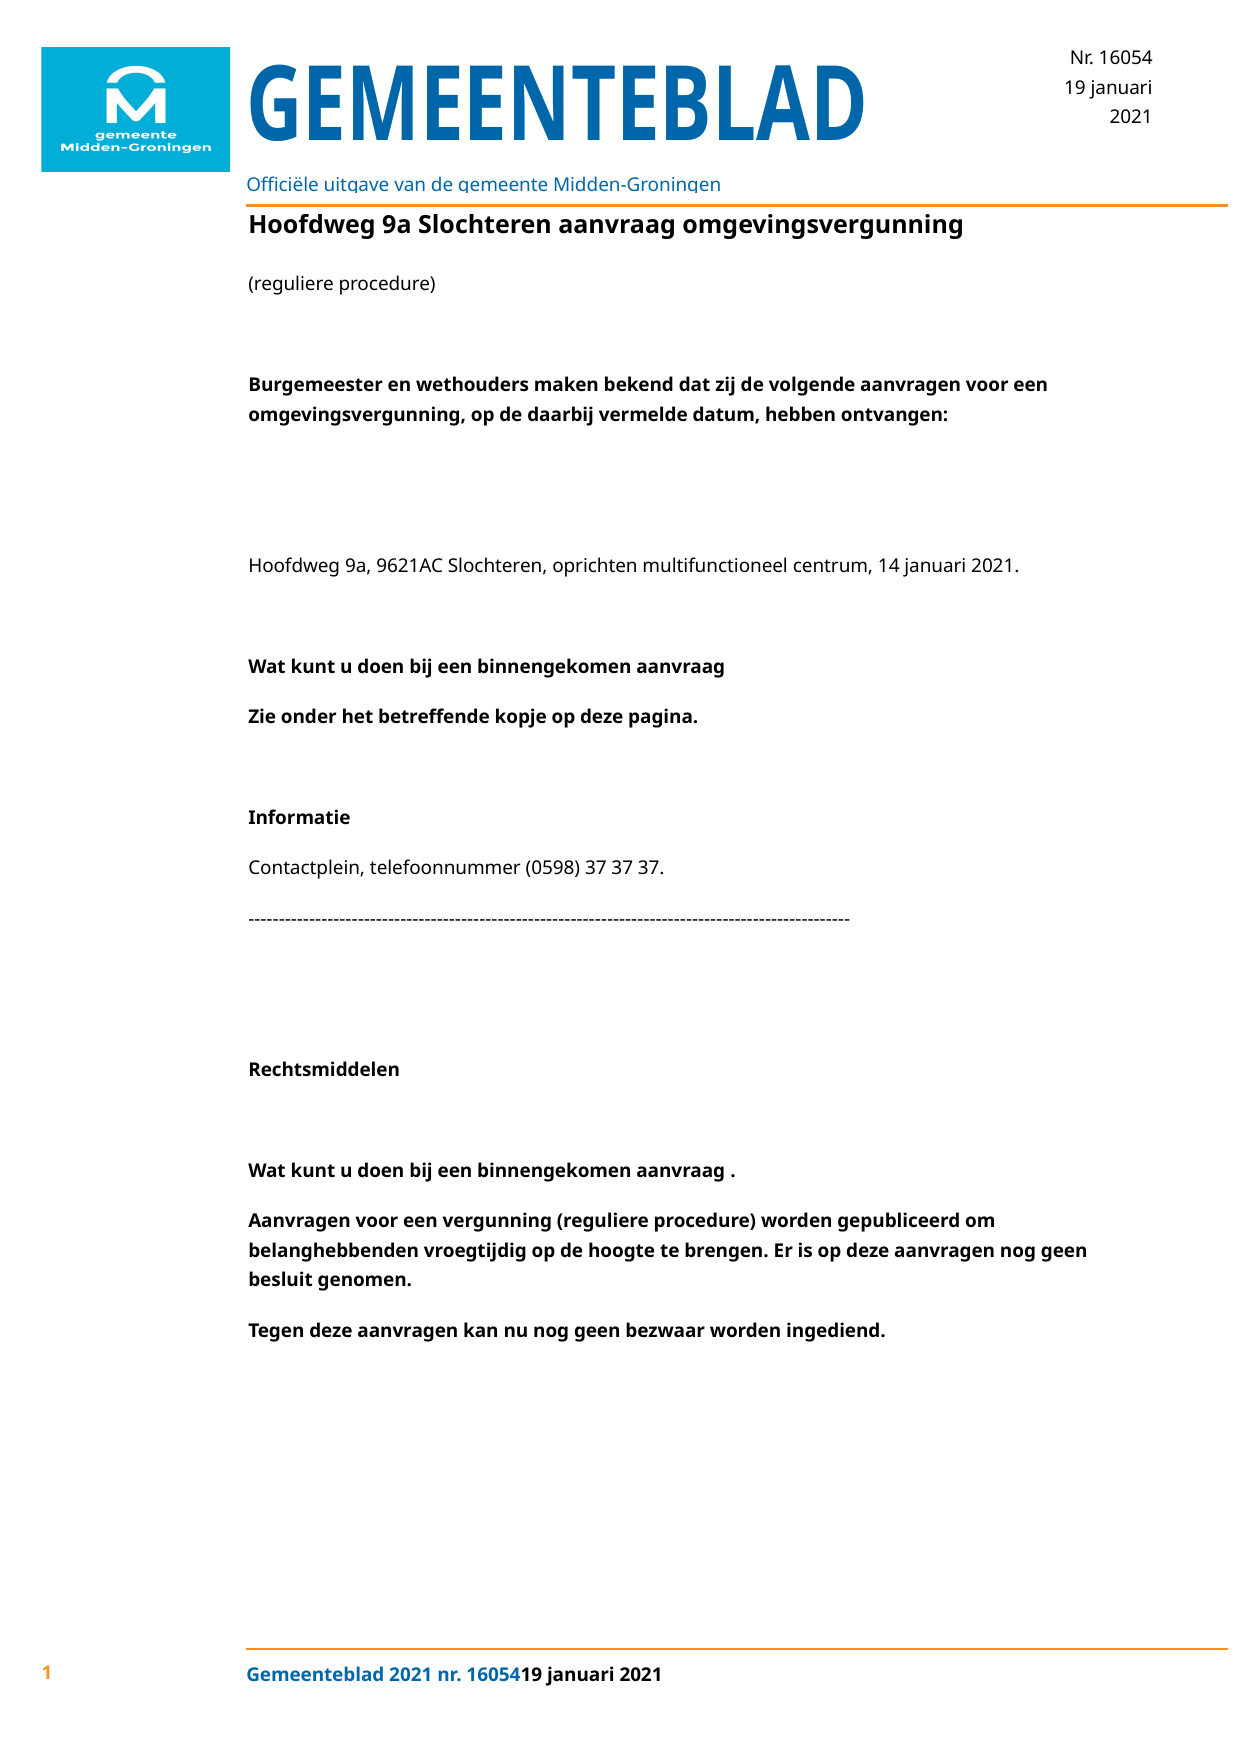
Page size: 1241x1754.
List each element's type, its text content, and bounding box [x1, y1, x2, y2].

text Hoofdweg 9a Slochteren aanvraag omgevingsvergunning [248, 207, 1152, 241]
text (reguliere procedure) [248, 270, 1152, 296]
text Aanvragen voor een vergunning (reguliere procedure) worden gepubliceerd om belanghebbenden vroegtijdig op de hoogte te brengen. Er is op deze aanvragen nog geen besluit genomen. [248, 1207, 1152, 1292]
picture [184, 146, 190, 153]
text Burgemeester en wethouders maken bekend dat zij de volgende aanvragen voor een omgevingsvergunning, op de daarbij vermelde datum, hebben ontvangen: [248, 371, 1152, 426]
text Informatie [248, 804, 1152, 830]
text Rechtsmiddelen [248, 1056, 1152, 1082]
text --------------------------------------------------------------------------------------------------- [248, 905, 1152, 931]
text Hoofdweg 9a, 9621AC Slochteren, oprichten multifunctioneel centrum, 14 januari 2021. [248, 552, 1152, 578]
text Contactplein, telefoonnummer (0598) 37 37 37. [248, 854, 1152, 880]
text Wat kunt u doen bij een binnengekomen aanvraag [248, 653, 1152, 678]
picture [108, 66, 164, 82]
text Wat kunt u doen bij een binnengekomen aanvraag . [248, 1157, 1152, 1183]
text Zie onder het betreffende kopje op deze pagina. [248, 703, 1152, 729]
picture [107, 89, 165, 122]
text Tegen deze aanvragen kan nu nog geen bezwaar worden ingediend. [248, 1317, 1152, 1343]
